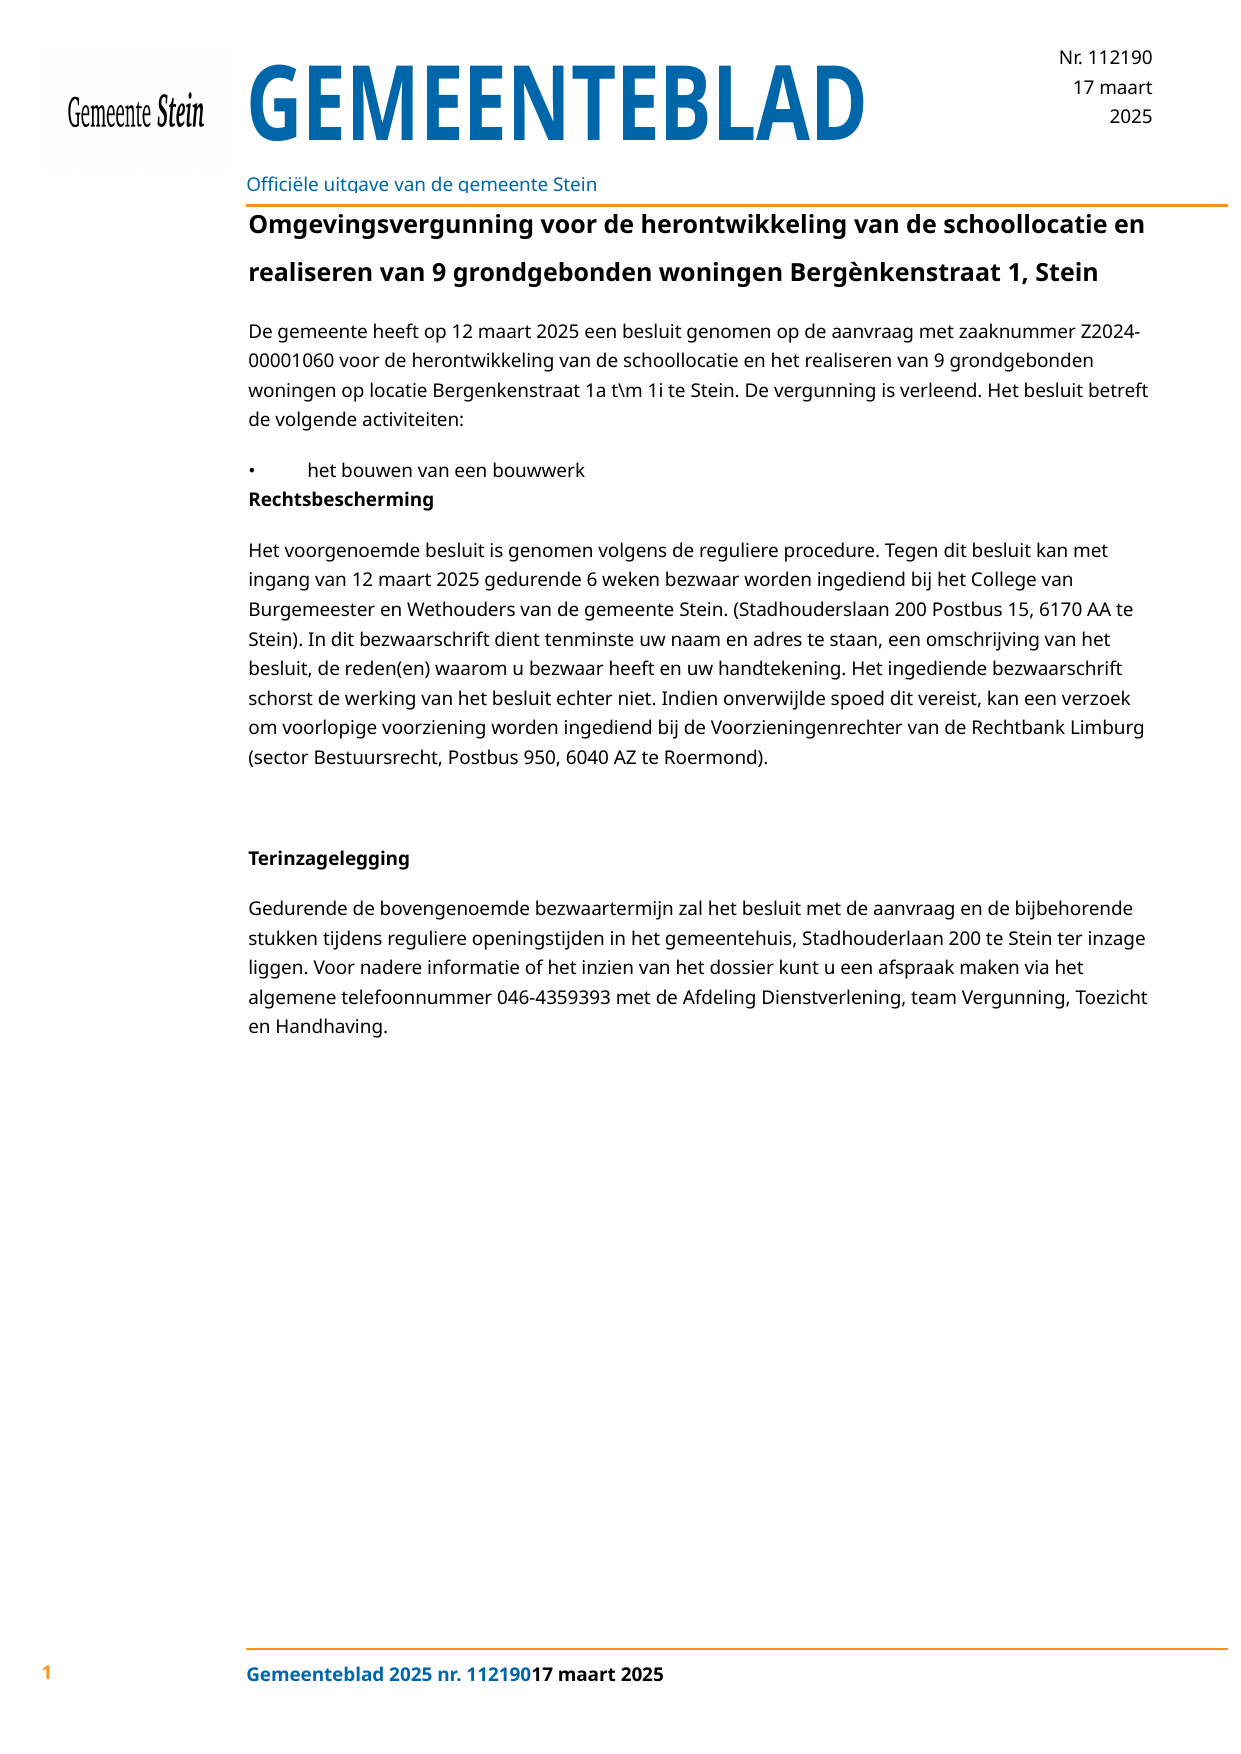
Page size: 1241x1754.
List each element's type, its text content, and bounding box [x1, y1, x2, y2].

text De gemeente heeft op 12 maart 2025 een besluit genomen op de aanvraag met zaaknummer Z2024-00001060 voor de herontwikkeling van de schoollocatie en het realiseren van 9 grondgebonden woningen op locatie Bergenkenstraat 1a t\m 1i te Stein. De vergunning is verleend. Het besluit betreft de volgende activiteiten: [248, 318, 1152, 432]
text Terinzagelegging [248, 845, 1152, 871]
text Gedurende de bovengenoemde bezwaartermijn zal het besluit met de aanvraag en de bijbehorende stukken tijdens reguliere openingstijden in het gemeentehuis, Stadhouderlaan 200 te Stein ter inzage liggen. Voor nadere informatie of het inzien van het dossier kunt u een afspraak maken via het algemene telefoonnummer 046-4359393 met de Afdeling Dienstverlening, team Vergunning, Toezicht en Handhaving. [248, 895, 1152, 1039]
text Rechtsbescherming [248, 487, 1152, 512]
picture [41, 47, 231, 172]
text Het voorgenoemde besluit is genomen volgens de reguliere procedure. Tegen dit besluit kan met ingang van 12 maart 2025 gedurende 6 weken bezwaar worden ingediend bij het College van Burgemeester en Wethouders van de gemeente Stein. (Stadhouderslaan 200 Postbus 15, 6170 AA te Stein). In dit bezwaarschrift dient tenminste uw naam en adres te staan, een omschrijving van het besluit, de reden(en) waarom u bezwaar heeft en uw handtekening. Het ingediende bezwaarschrift schorst de werking van het besluit echter niet. Indien onverwijlde spoed dit vereist, kan een verzoek om voorlopige voorziening worden ingediend bij de Voorzieningenrechter van de Rechtbank Limburg (sector Bestuursrecht, Postbus 950, 6040 AZ te Roermond). [248, 537, 1152, 770]
list het bouwen van een bouwwerk [248, 457, 1152, 483]
text Omgevingsvergunning voor de herontwikkeling van de schoollocatie en realiseren van 9 grondgebonden woningen Bergènkenstraat 1, Stein [248, 207, 1152, 288]
